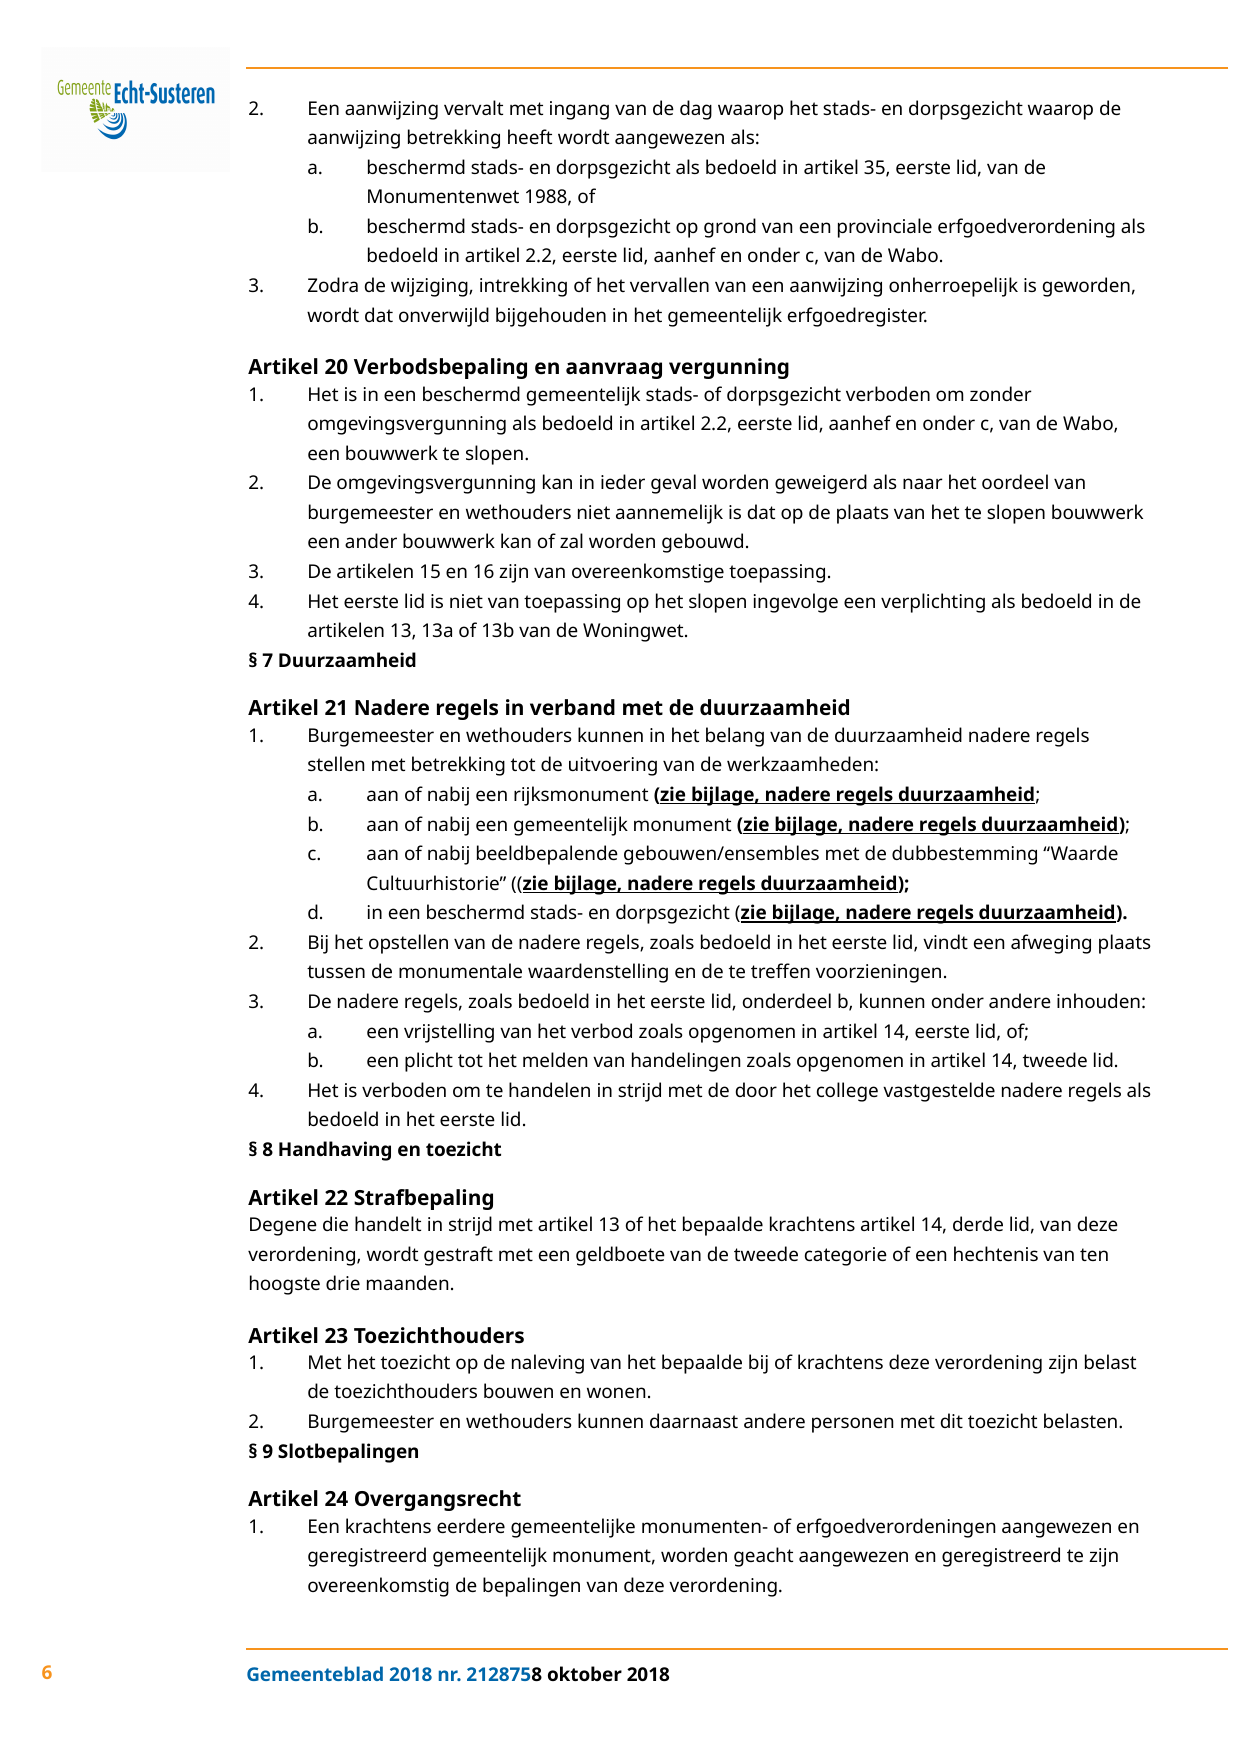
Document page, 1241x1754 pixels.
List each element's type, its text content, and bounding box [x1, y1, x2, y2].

list Zodra de wijziging, intrekking of het vervallen van een aanwijzing onherroepelijk is geworden, wordt dat onverwijld bijgehouden in het gemeentelijk erfgoedregister. [248, 272, 1152, 328]
list aan of nabij een rijksmonument (zie bijlage, nadere regels duurzaamheid; [307, 781, 1152, 807]
text § 8 Handhaving en toezicht [248, 1136, 1152, 1162]
text Artikel 22 Strafbepaling [248, 1183, 1152, 1211]
list in een beschermd stads- en dorpsgezicht (zie bijlage, nadere regels duurzaamheid). [307, 899, 1152, 925]
text § 7 Duurzaamheid [248, 647, 1152, 673]
text § 9 Slotbepalingen [248, 1438, 1152, 1464]
list De artikelen 15 en 16 zijn van overeenkomstige toepassing. [248, 558, 1152, 584]
list Het is in een beschermd gemeentelijk stads- of dorpsgezicht verboden om zonder omgevingsvergunning als bedoeld in artikel 2.2, eerste lid, aanhef en onder c, van de Wabo, een bouwwerk te slopen. [248, 381, 1152, 466]
text Degene die handelt in strijd met artikel 13 of het bepaalde krachtens artikel 14, derde lid, van deze verordening, wordt gestraft met een geldboete van de tweede categorie of een hechtenis van ten hoogste drie maanden. [248, 1211, 1152, 1296]
text Artikel 21 Nadere regels in verband met de duurzaamheid [248, 693, 1152, 722]
list een plicht tot het melden van handelingen zoals opgenomen in artikel 14, tweede lid. [307, 1047, 1152, 1073]
text Artikel 20 Verbodsbepaling en aanvraag vergunning [248, 352, 1152, 381]
picture [41, 47, 231, 172]
text Artikel 23 Toezichthouders [248, 1321, 1152, 1349]
list aan of nabij een gemeentelijk monument (zie bijlage, nadere regels duurzaamheid); [307, 811, 1152, 836]
list Met het toezicht op de naleving van het bepaalde bij of krachtens deze verordening zijn belast de toezichthouders bouwen en wonen. [248, 1349, 1152, 1404]
list De nadere regels, zoals bedoeld in het eerste lid, onderdeel b, kunnen onder andere inhouden: [248, 988, 1152, 1014]
list een vrijstelling van het verbod zoals opgenomen in artikel 14, eerste lid, of; [307, 1018, 1152, 1043]
list aan of nabij beeldbepalende gebouwen/ensembles met de dubbestemming “Waarde Cultuurhistorie” ((zie bijlage, nadere regels duurzaamheid); [307, 840, 1152, 896]
list Bij het opstellen van de nadere regels, zoals bedoeld in het eerste lid, vindt een afweging plaats tussen de monumentale waardenstelling en de te treffen voorzieningen. [248, 929, 1152, 984]
list Burgemeester en wethouders kunnen daarnaast andere personen met dit toezicht belasten. [248, 1408, 1152, 1434]
list Een aanwijzing vervalt met ingang van de dag waarop het stads- en dorpsgezicht waarop de aanwijzing betrekking heeft wordt aangewezen als: [248, 95, 1152, 150]
list beschermd stads- en dorpsgezicht op grond van een provinciale erfgoedverordening als bedoeld in artikel 2.2, eerste lid, aanhef en onder c, van de Wabo. [307, 213, 1152, 268]
list Burgemeester en wethouders kunnen in het belang van de duurzaamheid nadere regels stellen met betrekking tot de uitvoering van de werkzaamheden: [248, 722, 1152, 777]
list De omgevingsvergunning kan in ieder geval worden geweigerd als naar het oordeel van burgemeester en wethouders niet aannemelijk is dat op de plaats van het te slopen bouwwerk een ander bouwwerk kan of zal worden gebouwd. [248, 469, 1152, 554]
list beschermd stads- en dorpsgezicht als bedoeld in artikel 35, eerste lid, van de Monumentenwet 1988, of [307, 154, 1152, 209]
list Het eerste lid is niet van toepassing op het slopen ingevolge een verplichting als bedoeld in de artikelen 13, 13a of 13b van de Woningwet. [248, 588, 1152, 643]
list Een krachtens eerdere gemeentelijke monumenten- of erfgoedverordeningen aangewezen en geregistreerd gemeentelijk monument, worden geacht aangewezen en geregistreerd te zijn overeenkomstig de bepalingen van deze verordening. [248, 1513, 1152, 1598]
text Artikel 24 Overgangsrecht [248, 1484, 1152, 1513]
list Het is verboden om te handelen in strijd met de door het college vastgestelde nadere regels als bedoeld in het eerste lid. [248, 1077, 1152, 1132]
